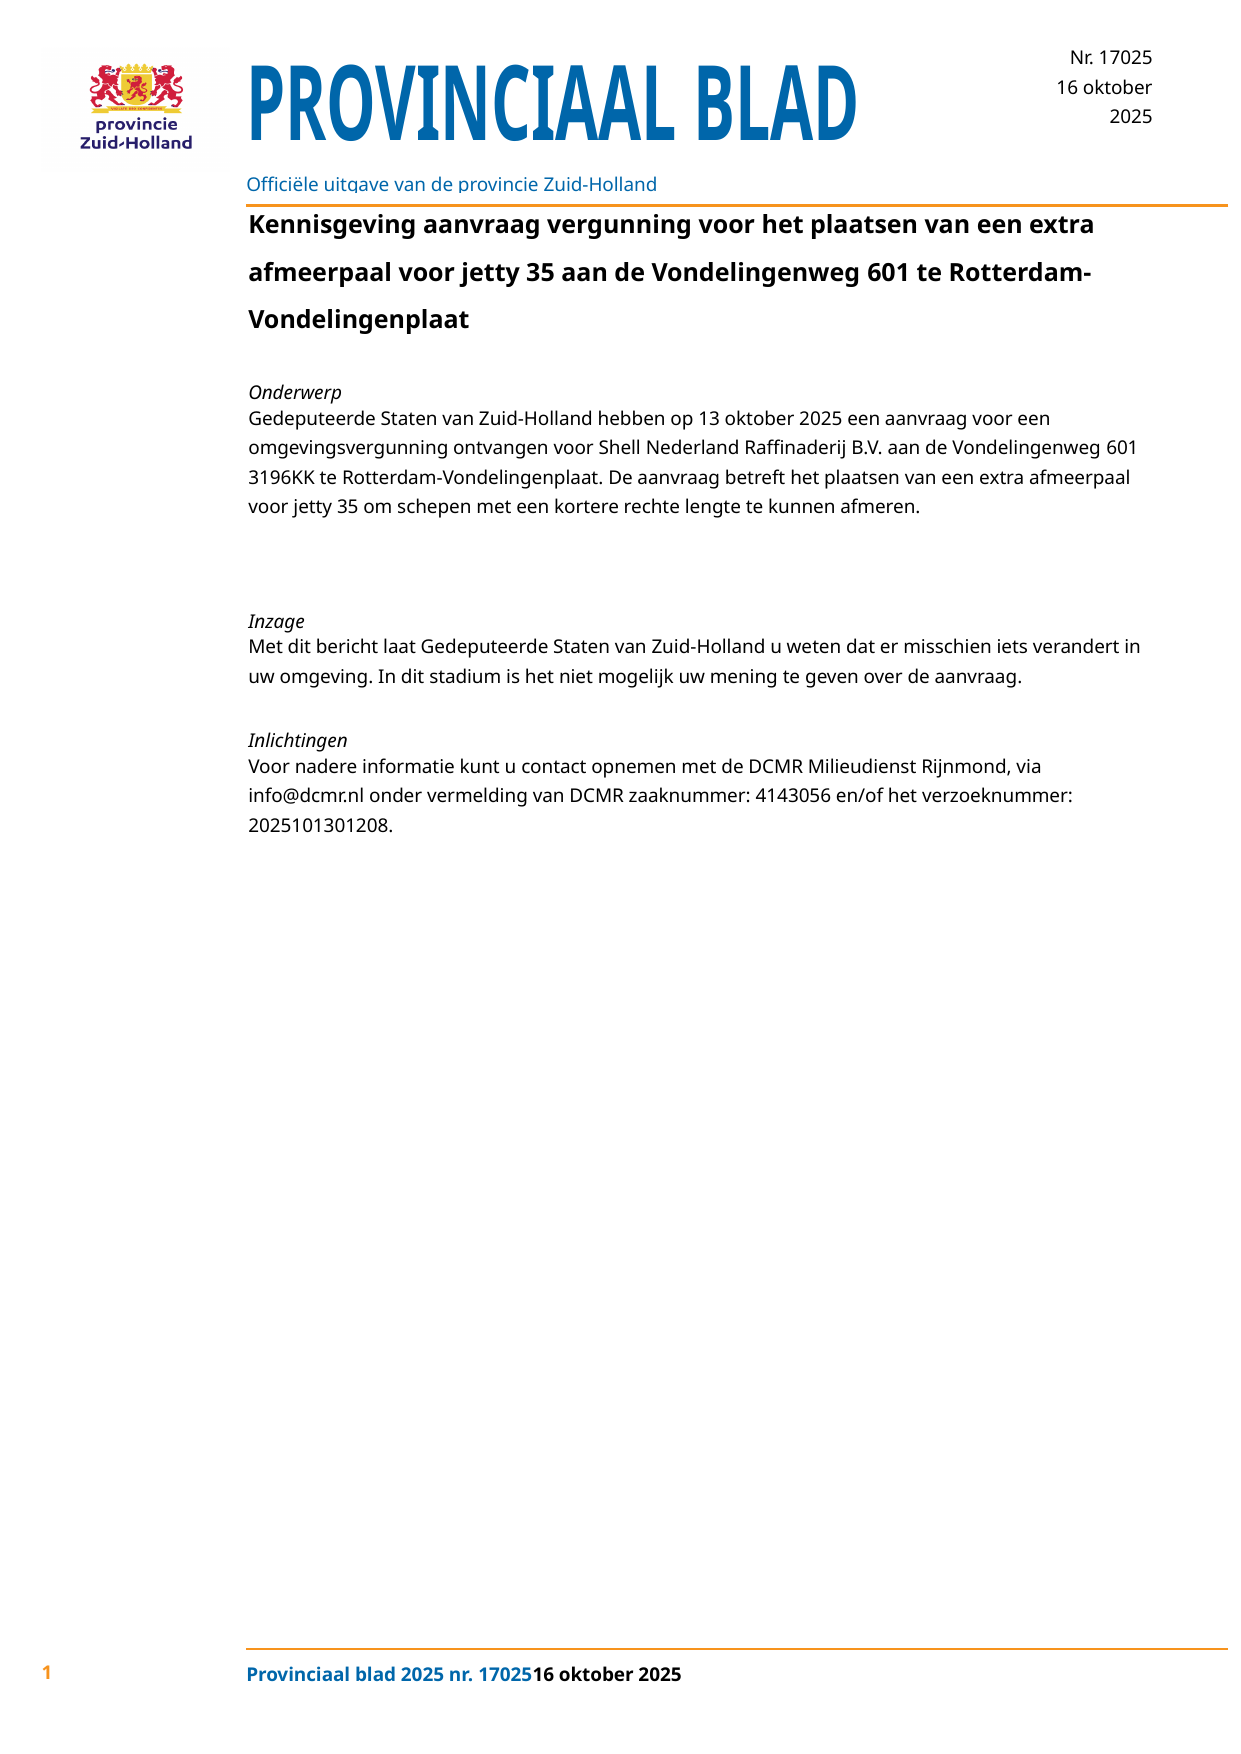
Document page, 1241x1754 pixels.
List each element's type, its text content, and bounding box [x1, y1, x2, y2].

text Onderwerp [248, 379, 1152, 405]
text Inlichtingen [248, 727, 1152, 753]
text Inzage [248, 608, 1152, 634]
text Gedeputeerde Staten van Zuid-Holland hebben op 13 oktober 2025 een aanvraag voor een omgevingsvergunning ontvangen voor Shell Nederland Raffinaderij B.V. aan de Vondelingenweg 601 3196KK te Rotterdam-Vondelingenplaat. De aanvraag betreft het plaatsen van een extra afmeerpaal voor jetty 35 om schepen met een kortere rechte lengte te kunnen afmeren. [248, 405, 1152, 519]
text Kennisgeving aanvraag vergunning voor het plaatsen van een extra afmeerpaal voor jetty 35 aan de Vondelingenweg 601 te Rotterdam-Vondelingenplaat [248, 207, 1152, 336]
text Voor nadere informatie kunt u contact opnemen met de DCMR Milieudienst Rijnmond, via info@dcmr.nl onder vermelding van DCMR zaaknummer: 4143056 en/of het verzoeknummer: 2025101301208. [248, 753, 1152, 838]
picture [41, 47, 231, 172]
text Met dit bericht laat Gedeputeerde Staten van Zuid-Holland u weten dat er misschien iets verandert in uw omgeving. In dit stadium is het niet mogelijk uw mening te geven over de aanvraag. [248, 634, 1152, 689]
